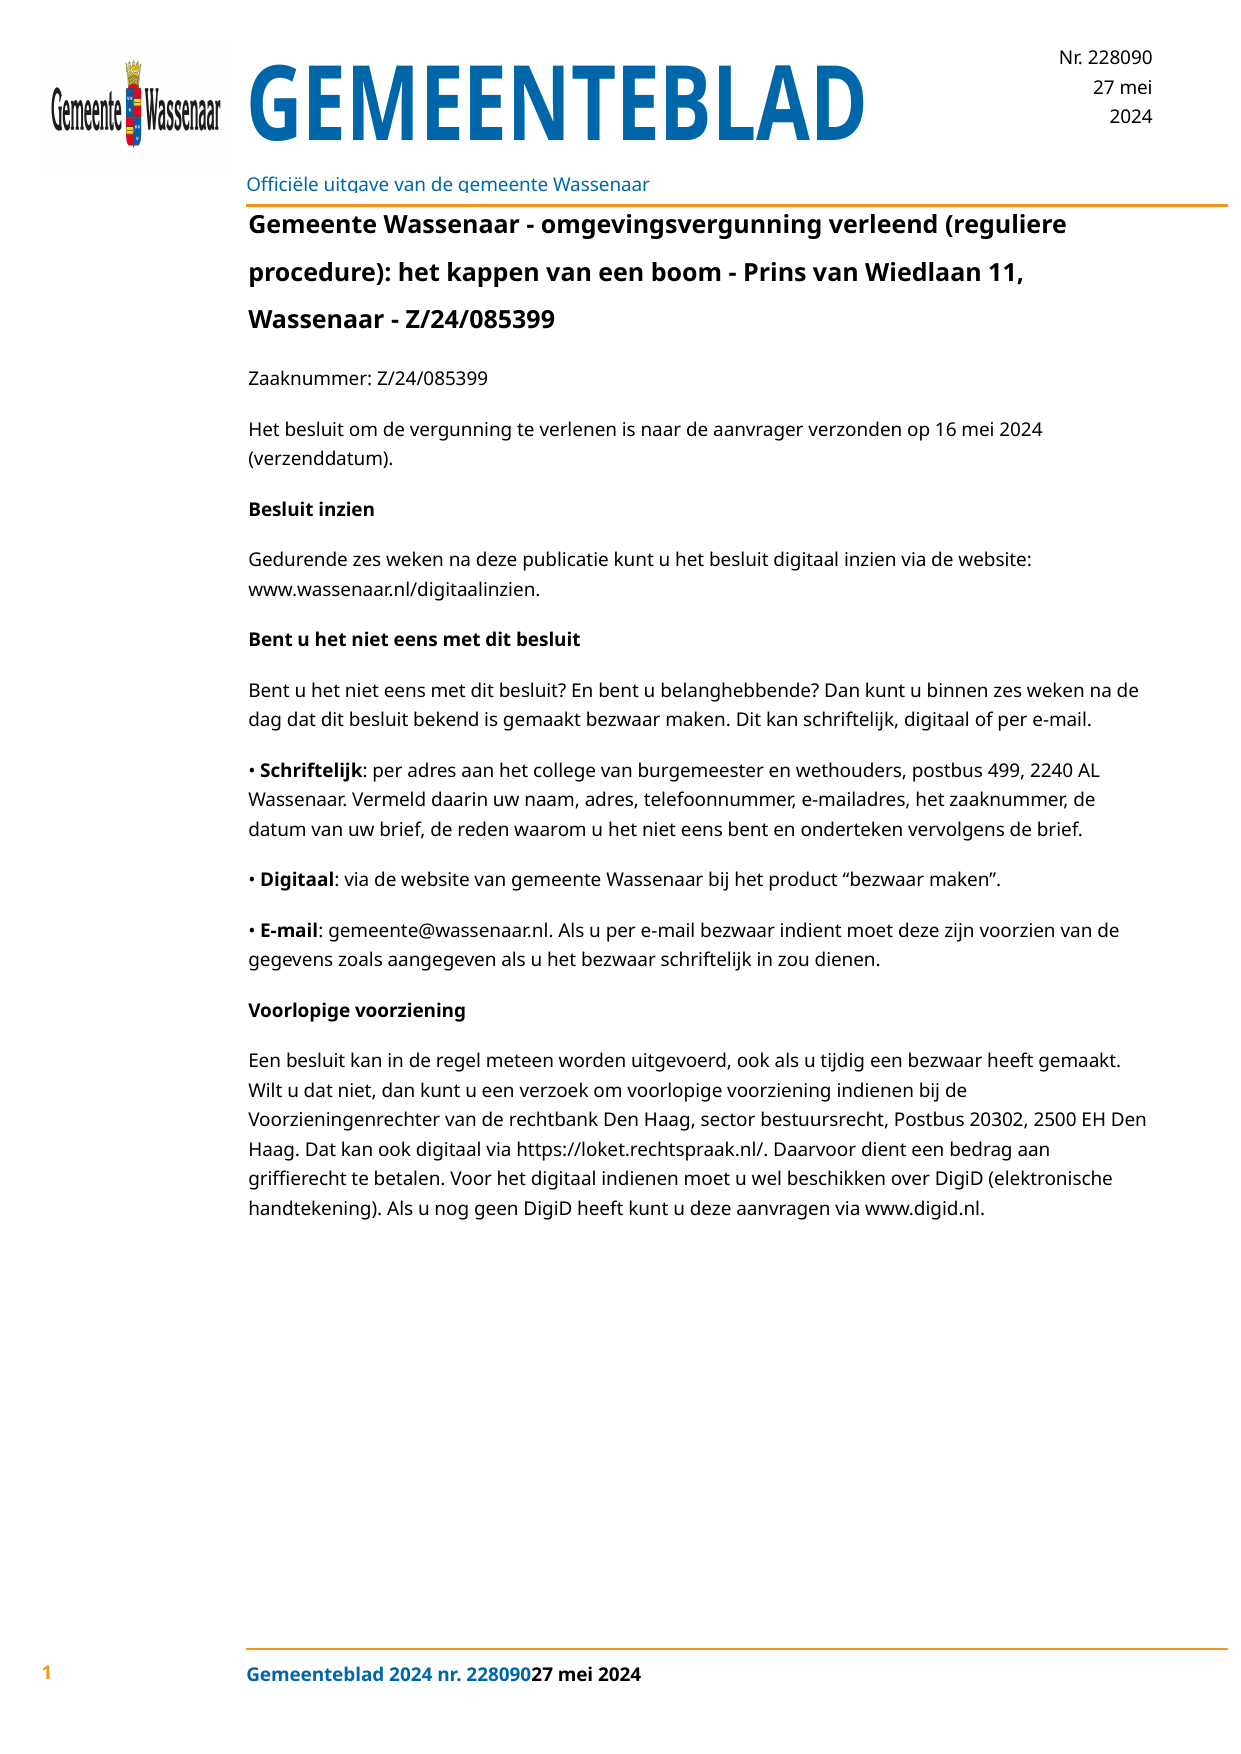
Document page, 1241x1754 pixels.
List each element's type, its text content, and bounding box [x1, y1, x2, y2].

text • E-mail: gemeente@wassenaar.nl. Als u per e-mail bezwaar indient moet deze zijn voorzien van de gegevens zoals aangegeven als u het bezwaar schriftelijk in zou dienen. [248, 917, 1152, 972]
text Een besluit kan in de regel meteen worden uitgevoerd, ook als u tijdig een bezwaar heeft gemaakt. Wilt u dat niet, dan kunt u een verzoek om voorlopige voorziening indienen bij de Voorzieningenrechter van de rechtbank Den Haag, sector bestuursrecht, Postbus 20302, 2500 EH Den Haag. Dat kan ook digitaal via https://loket.rechtspraak.nl/. Daarvoor dient een bedrag aan griffierecht te betalen. Voor het digitaal indienen moet u wel beschikken over DigiD (elektronische handtekening). Als u nog geen DigiD heeft kunt u deze aanvragen via www.digid.nl. [248, 1047, 1152, 1221]
text Gemeente Wassenaar - omgevingsvergunning verleend (reguliere procedure): het kappen van een boom - Prins van Wiedlaan 11, Wassenaar - Z/24/085399 [248, 207, 1152, 336]
text Besluit inzien [248, 496, 1152, 522]
text Bent u het niet eens met dit besluit? En bent u belanghebbende? Dan kunt u binnen zes weken na de dag dat dit besluit bekend is gemaakt bezwaar maken. Dit kan schriftelijk, digitaal of per e-mail. [248, 677, 1152, 732]
text Zaaknummer: Z/24/085399 [248, 366, 1152, 391]
text Gedurende zes weken na deze publicatie kunt u het besluit digitaal inzien via de website: www.wassenaar.nl/digitaalinzien. [248, 546, 1152, 602]
text Bent u het niet eens met dit besluit [248, 626, 1152, 652]
text Het besluit om de vergunning te verlenen is naar de aanvrager verzonden op 16 mei 2024 (verzenddatum). [248, 416, 1152, 471]
text • Digitaal: via de website van gemeente Wassenaar bij het product “bezwaar maken”. [248, 866, 1152, 892]
text Voorlopige voorziening [248, 997, 1152, 1022]
picture [41, 47, 231, 172]
text • Schriftelijk: per adres aan het college van burgemeester en wethouders, postbus 499, 2240 AL Wassenaar. Vermeld daarin uw naam, adres, telefoonnummer, e-mailadres, het zaaknummer, de datum van uw brief, de reden waarom u het niet eens bent en onderteken vervolgens de brief. [248, 757, 1152, 842]
